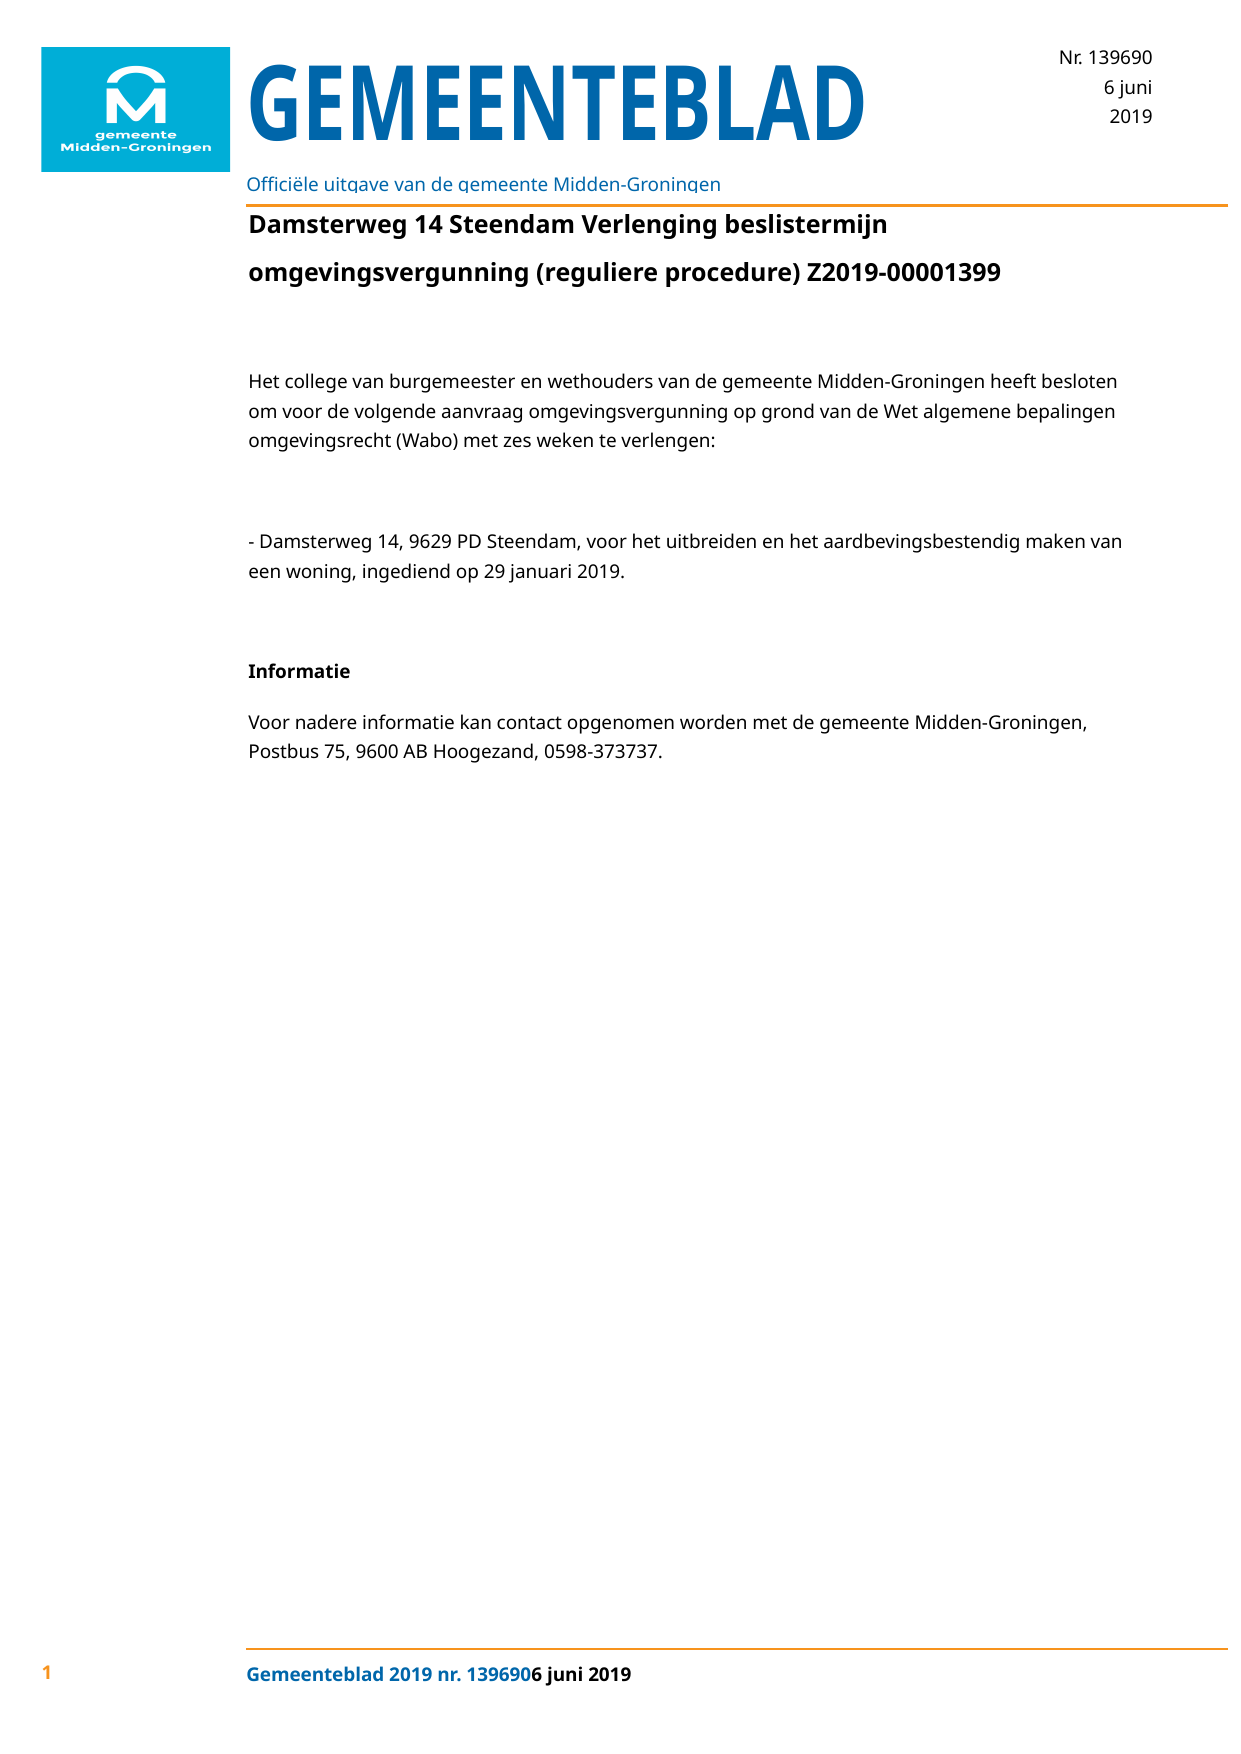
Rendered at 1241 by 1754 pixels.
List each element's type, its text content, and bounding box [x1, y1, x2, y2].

text - Damsterweg 14, 9629 PD Steendam, voor het uitbreiden en het aardbevingsbestendig maken van een woning, ingediend op 29 januari 2019. [248, 528, 1152, 584]
picture [107, 89, 165, 122]
text Voor nadere informatie kan contact opgenomen worden met de gemeente Midden-Groningen, Postbus 75, 9600 AB Hoogezand, 0598-373737. [248, 709, 1152, 764]
picture [108, 66, 164, 82]
text Damsterweg 14 Steendam Verlenging beslistermijn omgevingsvergunning (reguliere procedure) Z2019-00001399 [248, 207, 1152, 288]
text Het college van burgemeester en wethouders van de gemeente Midden-Groningen heeft besloten om voor de volgende aanvraag omgevingsvergunning op grond van de Wet algemene bepalingen omgevingsrecht (Wabo) met zes weken te verlengen: [248, 368, 1152, 453]
picture [184, 146, 190, 153]
text Informatie [248, 659, 1152, 684]
